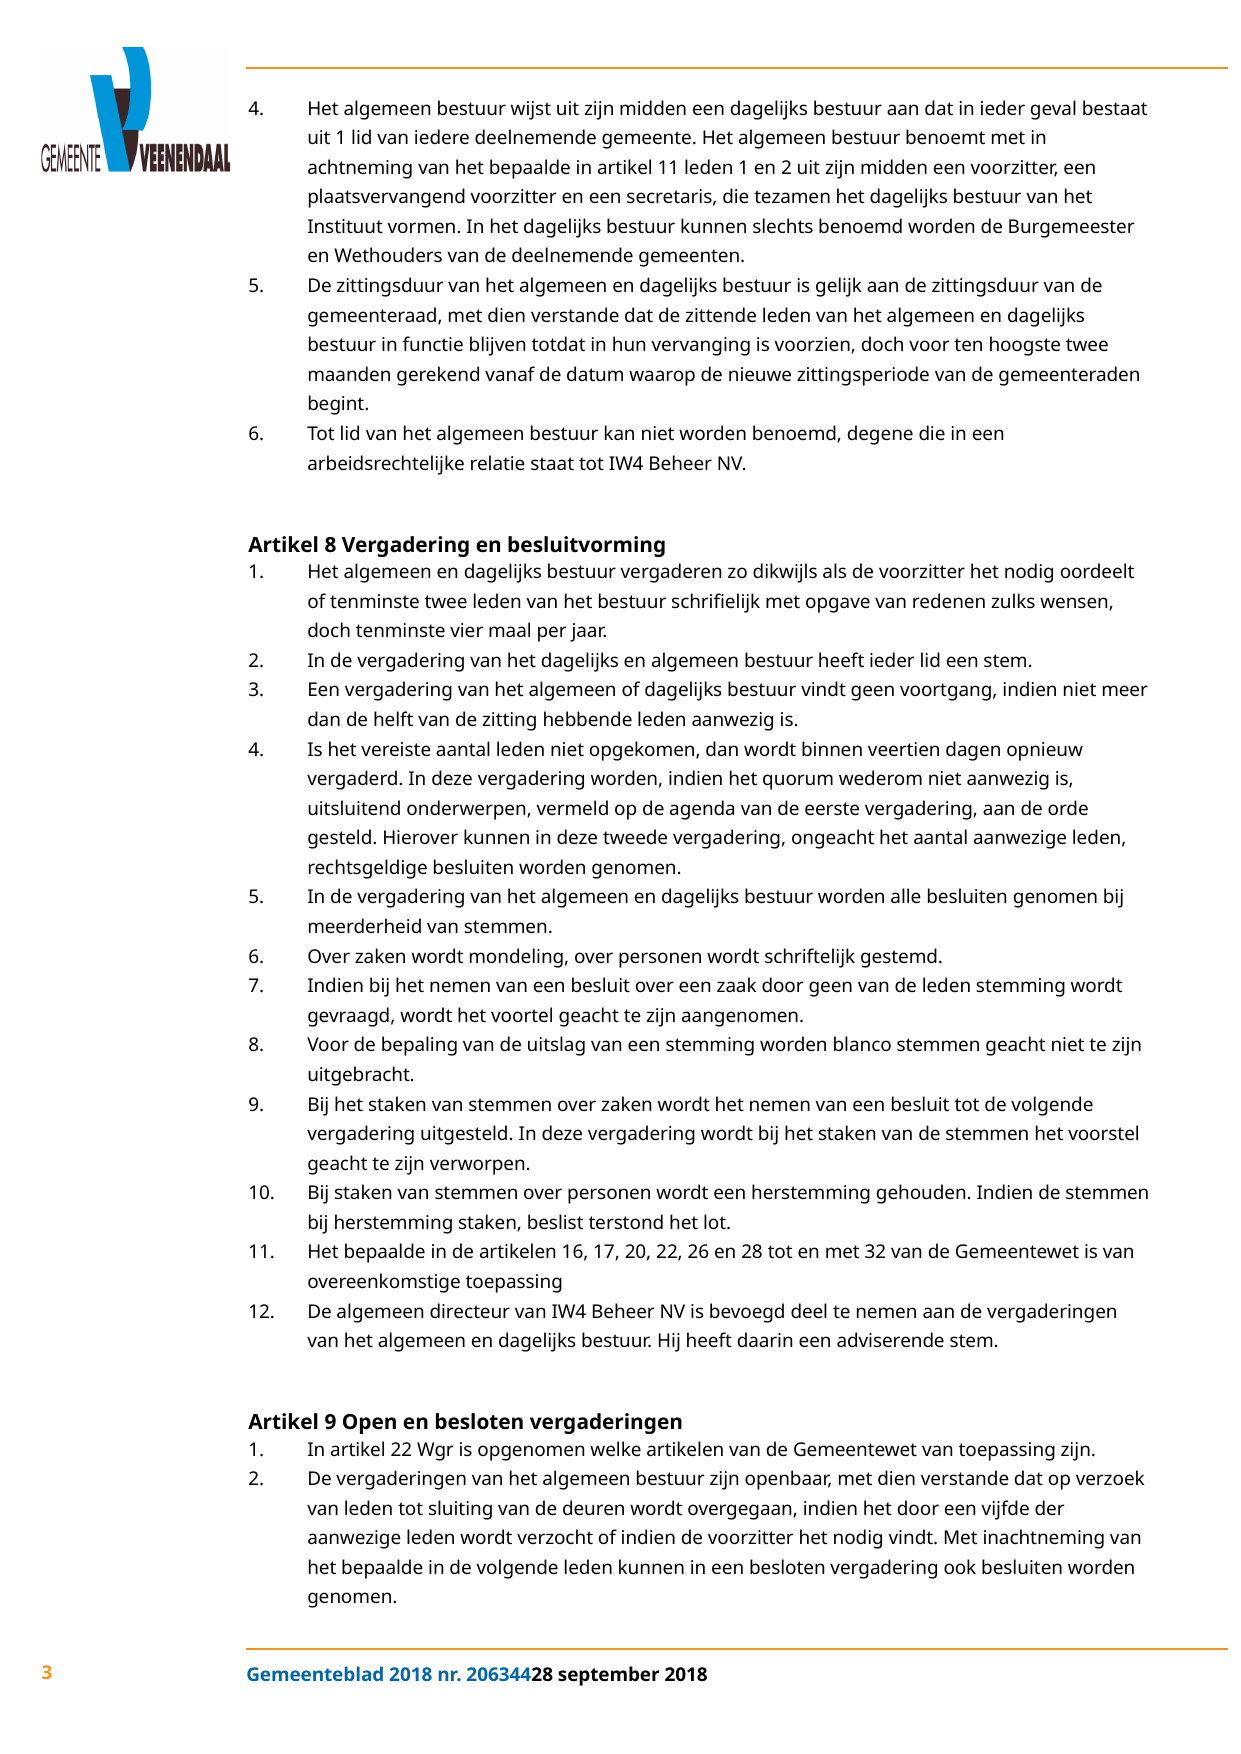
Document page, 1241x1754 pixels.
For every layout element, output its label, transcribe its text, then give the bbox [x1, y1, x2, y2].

list De zittingsduur van het algemeen en dagelijks bestuur is gelijk aan de zittingsduur van de gemeenteraad, met dien verstande dat de zittende leden van het algemeen en dagelijks bestuur in functie blijven totdat in hun vervanging is voorzien, doch voor ten hoogste twee maanden gerekend vanaf de datum waarop de nieuwe zittingsperiode van de gemeenteraden begint. [248, 272, 1152, 416]
picture [123, 47, 231, 172]
text Artikel 8 Vergadering en besluitvorming [248, 530, 1152, 558]
list Het bepaalde in de artikelen 16, 17, 20, 22, 26 en 28 tot en met 32 van de Gemeentewet is van overeenkomstige toepassing [248, 1239, 1152, 1294]
list De vergaderingen van het algemeen bestuur zijn openbaar, met dien verstande dat op verzoek van leden tot sluiting van de deuren wordt overgegaan, indien het door een vijfde der aanwezige leden wordt verzocht of indien de voorzitter het nodig vindt. Met inachtneming van het bepaalde in de volgende leden kunnen in een besloten vergadering ook besluiten worden genomen. [248, 1465, 1152, 1609]
list Bij staken van stemmen over personen wordt een herstemming gehouden. Indien de stemmen bij herstemming staken, beslist terstond het lot. [248, 1179, 1152, 1235]
list Voor de bepaling van de uitslag van een stemming worden blanco stemmen geacht niet te zijn uitgebracht. [248, 1032, 1152, 1087]
text Artikel 9 Open en besloten vergaderingen [248, 1407, 1152, 1436]
list De algemeen directeur van IW4 Beheer NV is bevoegd deel te nemen aan de vergaderingen van het algemeen en dagelijks bestuur. Hij heeft daarin een adviserende stem. [248, 1298, 1152, 1353]
list Is het vereiste aantal leden niet opgekomen, dan wordt binnen veertien dagen opnieuw vergaderd. In deze vergadering worden, indien het quorum wederom niet aanwezig is, uitsluitend onderwerpen, vermeld op de agenda van de eerste vergadering, aan de orde gesteld. Hierover kunnen in deze tweede vergadering, ongeacht het aantal aanwezige leden, rechtsgeldige besluiten worden genomen. [248, 736, 1152, 880]
list Bij het staken van stemmen over zaken wordt het nemen van een besluit tot de volgende vergadering uitgesteld. In deze vergadering wordt bij het staken van de stemmen het voorstel geacht te zijn verworpen. [248, 1091, 1152, 1176]
picture [41, 47, 130, 172]
list Het algemeen bestuur wijst uit zijn midden een dagelijks bestuur aan dat in ieder geval bestaat uit 1 lid van iedere deelnemende gemeente. Het algemeen bestuur benoemt met in achtneming van het bepaalde in artikel 11 leden 1 en 2 uit zijn midden een voorzitter, een plaatsvervangend voorzitter en een secretaris, die tezamen het dagelijks bestuur van het Instituut vormen. In het dagelijks bestuur kunnen slechts benoemd worden de Burgemeester en Wethouders van de deelnemende gemeenten. [248, 95, 1152, 268]
list In de vergadering van het algemeen en dagelijks bestuur worden alle besluiten genomen bij meerderheid van stemmen. [248, 884, 1152, 939]
list In artikel 22 Wgr is opgenomen welke artikelen van de Gemeentewet van toepassing zijn. [248, 1436, 1152, 1462]
list Een vergadering van het algemeen of dagelijks bestuur vindt geen voortgang, indien niet meer dan de helft van de zitting hebbende leden aanwezig is. [248, 677, 1152, 732]
list Indien bij het nemen van een besluit over een zaak door geen van de leden stemming wordt gevraagd, wordt het voortel geacht te zijn aangenomen. [248, 972, 1152, 1028]
list Tot lid van het algemeen bestuur kan niet worden benoemd, degene die in een arbeidsrechtelijke relatie staat tot IW4 Beheer NV. [248, 420, 1152, 476]
list Over zaken wordt mondeling, over personen wordt schriftelijk gestemd. [248, 943, 1152, 968]
list In de vergadering van het dagelijks en algemeen bestuur heeft ieder lid een stem. [248, 647, 1152, 673]
list Het algemeen en dagelijks bestuur vergaderen zo dikwijls als de voorzitter het nodig oordeelt of tenminste twee leden van het bestuur schrifielijk met opgave van redenen zulks wensen, doch tenminste vier maal per jaar. [248, 558, 1152, 643]
